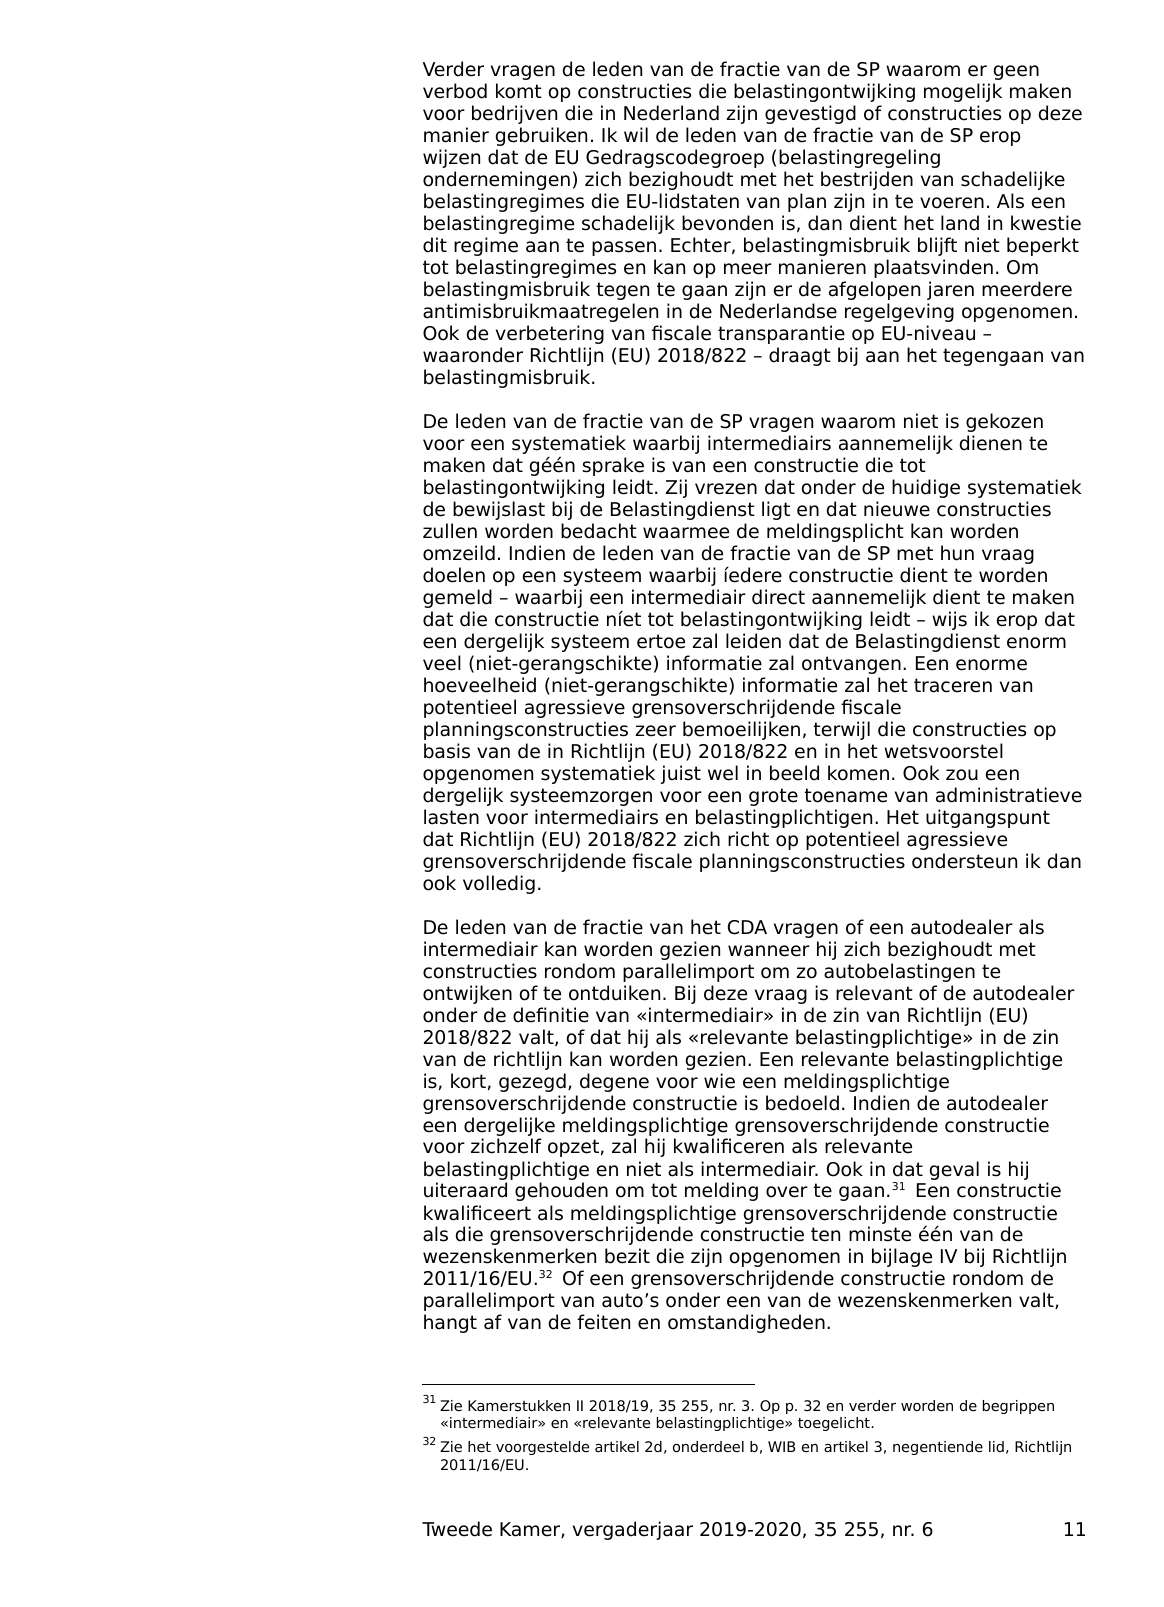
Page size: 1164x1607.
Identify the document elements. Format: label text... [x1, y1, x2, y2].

text Zie het voorgestelde artikel 2d, onderdeel b, WIB en artikel 3, negentiende lid, Richtlijn 2011/16/EU. [422, 1435, 1087, 1474]
text Verder vragen de leden van de fractie van de SP waarom er geen verbod komt op constructies die belastingontwijking mogelijk maken voor bedrijven die in Nederland zijn gevestigd of constructies op deze manier gebruiken. Ik wil de leden van de fractie van de SP erop wijzen dat de EU Gedragscodegroep (belastingregeling ondernemingen) zich bezighoudt met het bestrijden van schadelijke belastingregimes die EU-lidstaten van plan zijn in te voeren. Als een belastingregime schadelijk bevonden is, dan dient het land in kwestie dit regime aan te passen. Echter, belastingmisbruik blijft niet beperkt tot belastingregimes en kan op meer manieren plaatsvinden. Om belastingmisbruik tegen te gaan zijn er de afgelopen jaren meerdere antimisbruikmaatregelen in de Nederlandse regelgeving opgenomen. Ook de verbetering van fiscale transparantie op EU-niveau – waaronder Richtlijn (EU) 2018/822 – draagt bij aan het tegengaan van belastingmisbruik. [422, 59, 1087, 389]
text De leden van de fractie van de SP vragen waarom niet is gekozen voor een systematiek waarbij intermediairs aannemelijk dienen te maken dat géén sprake is van een constructie die tot belastingontwijking leidt. Zij vrezen dat onder de huidige systematiek de bewijslast bij de Belastingdienst ligt en dat nieuwe constructies zullen worden bedacht waarmee de meldingsplicht kan worden omzeild. Indien de leden van de fractie van de SP met hun vraag doelen op een systeem waarbij íedere constructie dient te worden gemeld – waarbij een intermediair direct aannemelijk dient te maken dat die constructie níet tot belastingontwijking leidt – wijs ik erop dat een dergelijk systeem ertoe zal leiden dat de Belastingdienst enorm veel (niet-gerangschikte) informatie zal ontvangen. Een enorme hoeveelheid (niet-gerangschikte) informatie zal het traceren van potentieel agressieve grensoverschrijdende fiscale planningsconstructies zeer bemoeilijken, terwijl die constructies op basis van de in Richtlijn (EU) 2018/822 en in het wetsvoorstel opgenomen systematiek juist wel in beeld komen. Ook zou een dergelijk systeemzorgen voor een grote toename van administratieve lasten voor intermediairs en belastingplichtigen. Het uitgangspunt dat Richtlijn (EU) 2018/822 zich richt op potentieel agressieve grensoverschrijdende fiscale planningsconstructies ondersteun ik dan ook volledig. [422, 411, 1087, 894]
text Zie Kamerstukken II 2018/19, 35 255, nr. 3. Op p. 32 en verder worden de begrippen «intermediair» en «relevante belastingplichtige» toegelicht. [422, 1393, 1087, 1432]
text De leden van de fractie van het CDA vragen of een autodealer als intermediair kan worden gezien wanneer hij zich bezighoudt met constructies rondom parallelimport om zo autobelastingen te ontwijken of te ontduiken. Bij deze vraag is relevant of de autodealer onder de definitie van «intermediair» in de zin van Richtlijn (EU) 2018/822 valt, of dat hij als «relevante belastingplichtige» in de zin van de richtlijn kan worden gezien. Een relevante belastingplichtige is, kort, gezegd, degene voor wie een meldingsplichtige grensoverschrijdende constructie is bedoeld. Indien de autodealer een dergelijke meldingsplichtige grensoverschrijdende constructie voor zichzelf opzet, zal hij kwalificeren als relevante belastingplichtige en niet als intermediair. Ook in dat geval is hij uiteraard gehouden om tot melding over te gaan. Een constructie kwalificeert als meldingsplichtige grensoverschrijdende constructie als die grensoverschrijdende constructie ten minste één van de wezenskenmerken bezit die zijn opgenomen in bijlage IV bij Richtlijn 2011/16/EU. Of een grensoverschrijdende constructie rondom de parallelimport van auto’s onder een van de wezenskenmerken valt, hangt af van de feiten en omstandigheden. [422, 917, 1087, 1334]
